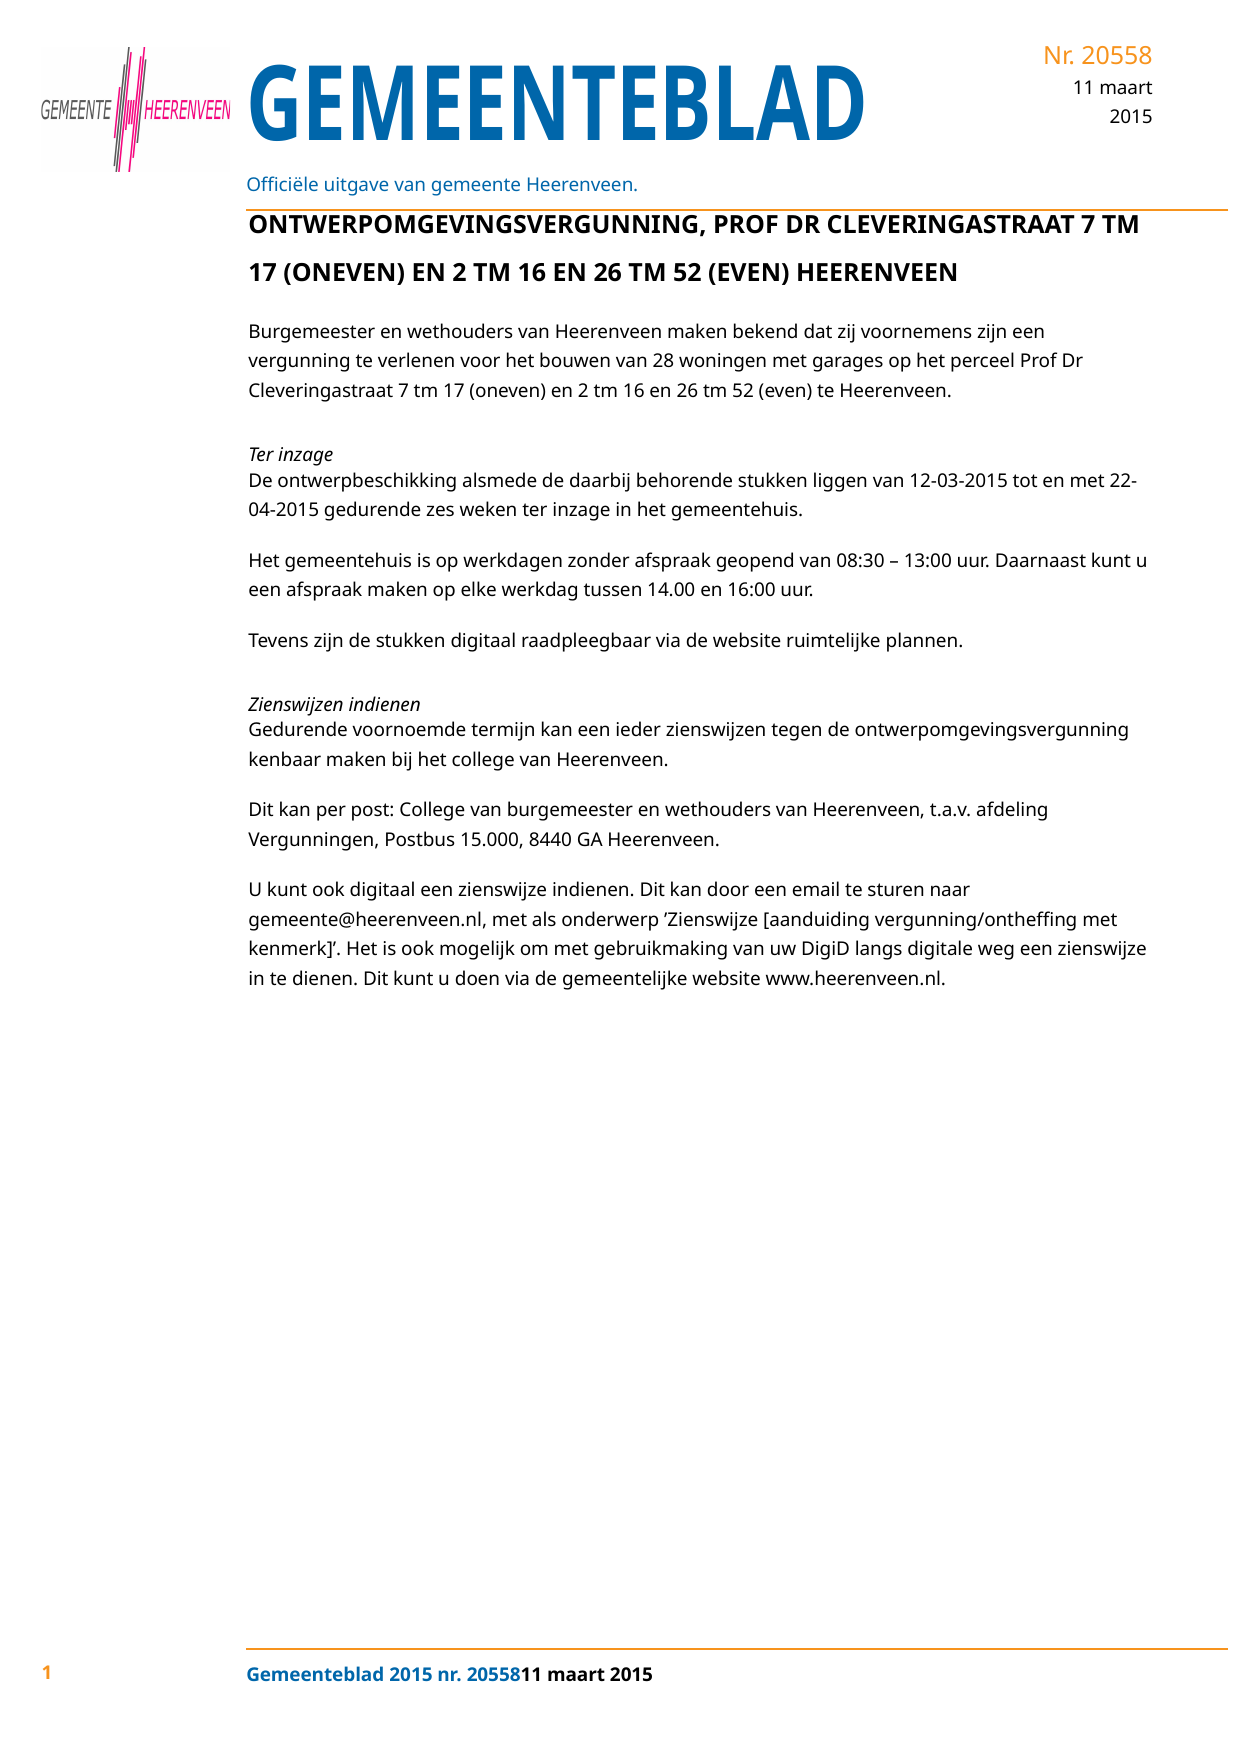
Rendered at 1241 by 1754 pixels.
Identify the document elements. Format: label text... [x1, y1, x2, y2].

text Het gemeentehuis is op werkdagen zonder afspraak geopend van 08:30 – 13:00 uur. Daarnaast kunt u een afspraak maken op elke werkdag tussen 14.00 en 16:00 uur. [248, 547, 1152, 602]
text Burgemeester en wethouders van Heerenveen maken bekend dat zij voornemens zijn een vergunning te verlenen voor het bouwen van 28 woningen met garages op het perceel Prof Dr Cleveringastraat 7 tm 17 (oneven) en 2 tm 16 en 26 tm 52 (even) te Heerenveen. [248, 318, 1152, 403]
text De ontwerpbeschikking alsmede de daarbij behorende stukken liggen van 12-03-2015 tot en met 22-04-2015 gedurende zes weken ter inzage in het gemeentehuis. [248, 467, 1152, 522]
text Zienswijzen indienen [248, 691, 1152, 716]
text ONTWERPOMGEVINGSVERGUNNING, PROF DR CLEVERINGASTRAAT 7 TM 17 (ONEVEN) EN 2 TM 16 EN 26 TM 52 (EVEN) HEERENVEEN [248, 211, 1152, 288]
text Tevens zijn de stukken digitaal raadpleegbaar via de website ruimtelijke plannen. [248, 627, 1152, 652]
text U kunt ook digitaal een zienswijze indienen. Dit kan door een email te sturen naar gemeente@heerenveen.nl, met als onderwerp ’Zienswijze [aanduiding vergunning/ontheffing met kenmerk]’. Het is ook mogelijk om met gebruikmaking van uw DigiD langs digitale weg een zienswijze in te dienen. Dit kunt u doen via de gemeentelijke website www.heerenveen.nl. [248, 876, 1152, 991]
picture [41, 47, 231, 172]
text Gedurende voornoemde termijn kan een ieder zienswijzen tegen de ontwerpomgevingsvergunning kenbaar maken bij het college van Heerenveen. [248, 716, 1152, 772]
text Ter inzage [248, 441, 1152, 467]
text Dit kan per post: College van burgemeester en wethouders van Heerenveen, t.a.v. afdeling Vergunningen, Postbus 15.000, 8440 GA Heerenveen. [248, 796, 1152, 852]
